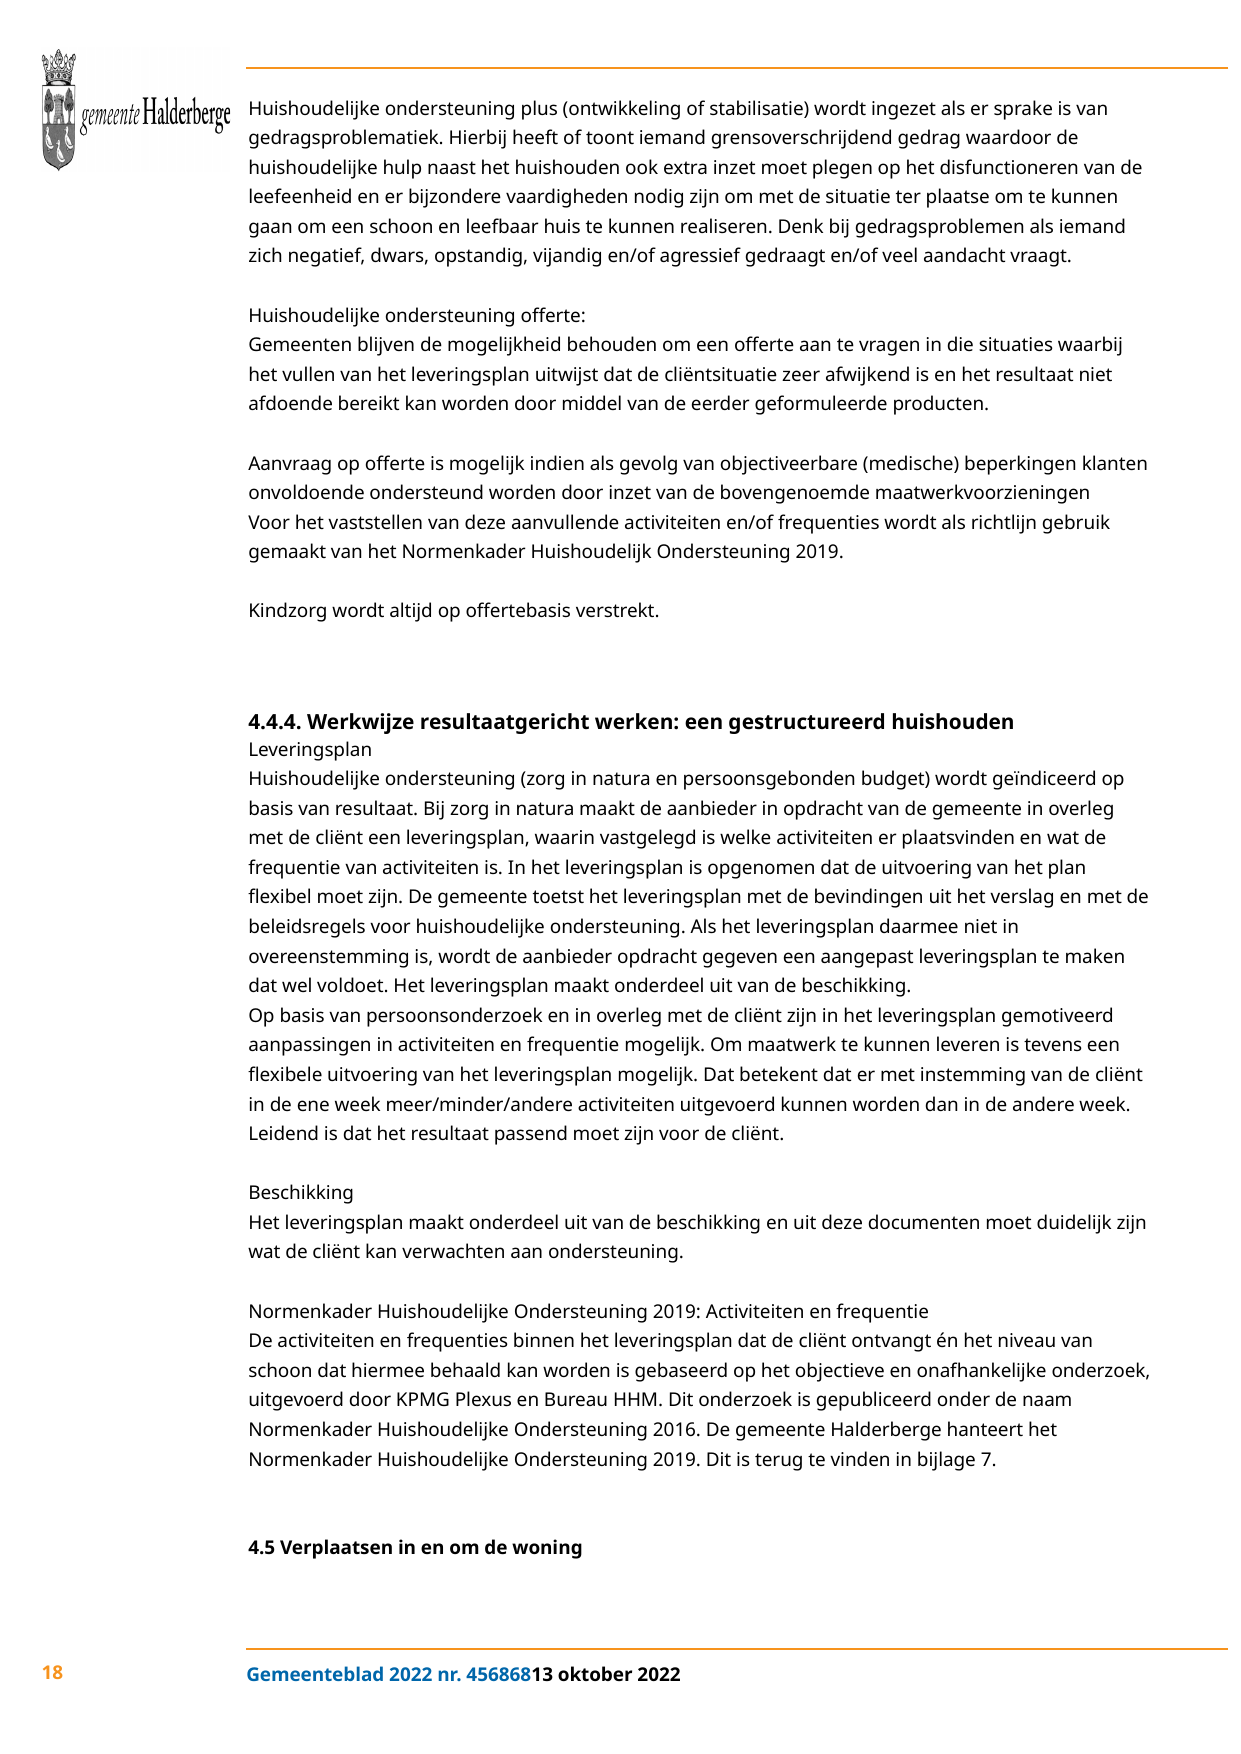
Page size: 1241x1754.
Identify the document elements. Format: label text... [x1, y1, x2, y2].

text Leveringsplan [248, 736, 1152, 761]
text Huishoudelijke ondersteuning (zorg in natura en persoonsgebonden budget) wordt geïndiceerd op basis van resultaat. Bij zorg in natura maakt de aanbieder in opdracht van de gemeente in overleg met de cliënt een leveringsplan, waarin vastgelegd is welke activiteiten er plaatsvinden en wat de frequentie van activiteiten is. In het leveringsplan is opgenomen dat de uitvoering van het plan flexibel moet zijn. De gemeente toetst het leveringsplan met de bevindingen uit het verslag en met de beleidsregels voor huishoudelijke ondersteuning. Als het leveringsplan daarmee niet in overeenstemming is, wordt de aanbieder opdracht gegeven een aangepast leveringsplan te maken dat wel voldoet. Het leveringsplan maakt onderdeel uit van de beschikking. [248, 765, 1152, 998]
text Voor het vaststellen van deze aanvullende activiteiten en/of frequenties wordt als richtlijn gebruik gemaakt van het Normenkader Huishoudelijk Ondersteuning 2019. [248, 509, 1152, 564]
text Gemeenten blijven de mogelijkheid behouden om een offerte aan te vragen in die situaties waarbij het vullen van het leveringsplan uitwijst dat de cliëntsituatie zeer afwijkend is en het resultaat niet afdoende bereikt kan worden door middel van de eerder geformuleerde producten. [248, 331, 1152, 416]
text Aanvraag op offerte is mogelijk indien als gevolg van objectiveerbare (medische) beperkingen klanten onvoldoende ondersteund worden door inzet van de bovengenoemde maatwerkvoorzieningen [248, 450, 1152, 505]
text 4.5 Verplaatsen in en om de woning [248, 1534, 1152, 1560]
text Huishoudelijke ondersteuning offerte: [248, 302, 1152, 328]
text Kindzorg wordt altijd op offertebasis verstrekt. [248, 598, 1152, 623]
text Beschikking [248, 1179, 1152, 1205]
text 4.4.4. Werkwijze resultaatgericht werken: een gestructureerd huishouden [248, 707, 1152, 736]
text De activiteiten en frequenties binnen het leveringsplan dat de cliënt ontvangt én het niveau van schoon dat hiermee behaald kan worden is gebaseerd op het objectieve en onafhankelijke onderzoek, uitgevoerd door KPMG Plexus en Bureau HHM. Dit onderzoek is gepubliceerd onder de naam Normenkader Huishoudelijke Ondersteuning 2016. De gemeente Halderberge hanteert het Normenkader Huishoudelijke Ondersteuning 2019. Dit is terug te vinden in bijlage 7. [248, 1327, 1152, 1471]
text Huishoudelijke ondersteuning plus (ontwikkeling of stabilisatie) wordt ingezet als er sprake is van gedragsproblematiek. Hierbij heeft of toont iemand grensoverschrijdend gedrag waardoor de huishoudelijke hulp naast het huishouden ook extra inzet moet plegen op het disfunctioneren van de leefeenheid en er bijzondere vaardigheden nodig zijn om met de situatie ter plaatse om te kunnen gaan om een schoon en leefbaar huis te kunnen realiseren. Denk bij gedragsproblemen als iemand zich negatief, dwars, opstandig, vijandig en/of agressief gedraagt en/of veel aandacht vraagt. [248, 95, 1152, 268]
text Op basis van persoonsonderzoek en in overleg met de cliënt zijn in het leveringsplan gemotiveerd aanpassingen in activiteiten en frequentie mogelijk. Om maatwerk te kunnen leveren is tevens een flexibele uitvoering van het leveringsplan mogelijk. Dat betekent dat er met instemming van de cliënt in de ene week meer/minder/andere activiteiten uitgevoerd kunnen worden dan in de andere week. Leidend is dat het resultaat passend moet zijn voor de cliënt. [248, 1002, 1152, 1146]
text Het leveringsplan maakt onderdeel uit van de beschikking en uit deze documenten moet duidelijk zijn wat de cliënt kan verwachten aan ondersteuning. [248, 1209, 1152, 1264]
text Normenkader Huishoudelijke Ondersteuning 2019: Activiteiten en frequentie [248, 1298, 1152, 1323]
picture [41, 47, 231, 172]
